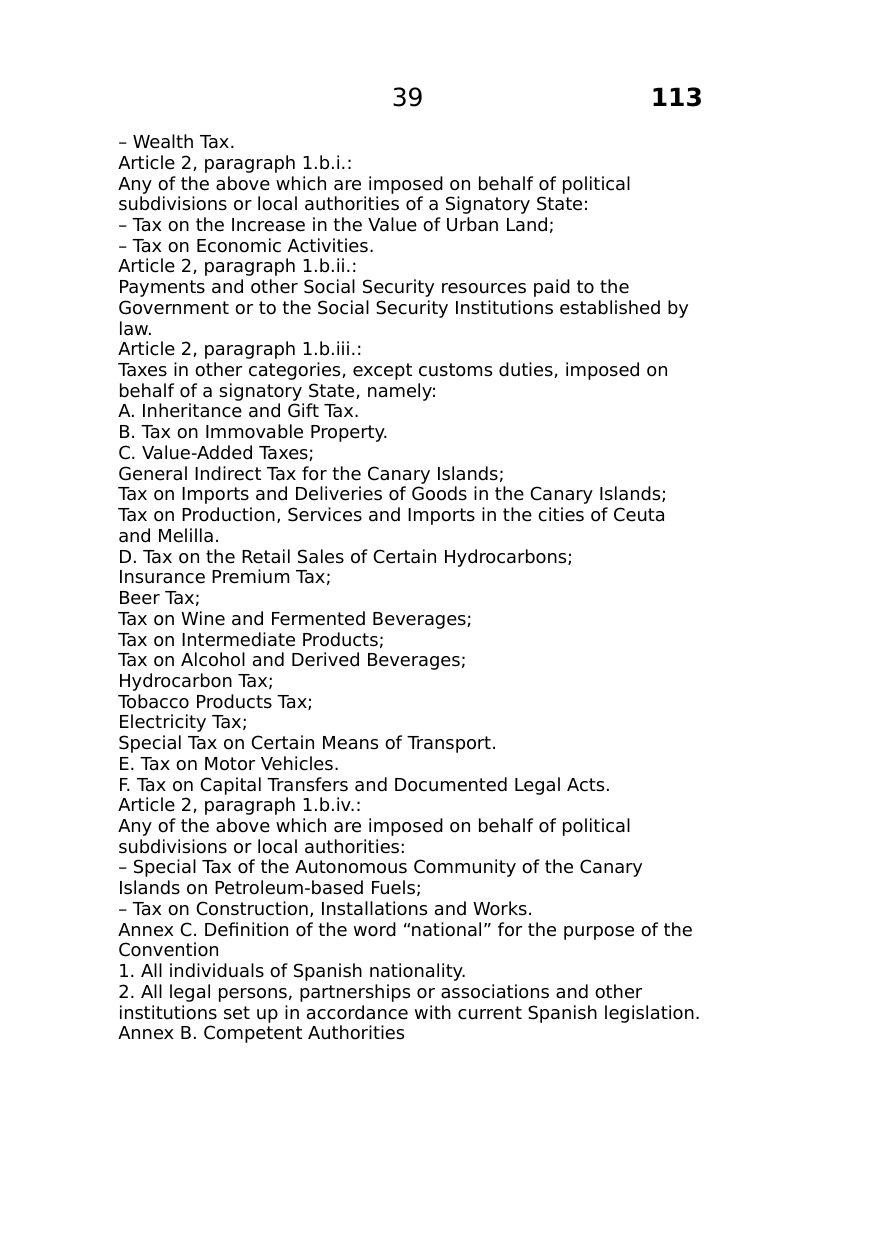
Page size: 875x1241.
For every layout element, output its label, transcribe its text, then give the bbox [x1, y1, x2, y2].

text Tax on Wine and Fermented Beverages; [118, 609, 703, 629]
text Special Tax on Certain Means of Transport. [118, 733, 703, 754]
text Tax on Alcohol and Derived Beverages; [118, 650, 703, 671]
text D. Tax on the Retail Sales of Certain Hydrocarbons; [118, 546, 703, 567]
text C. Value-Added Taxes; [118, 443, 703, 463]
text Payments and other Social Security resources paid to the Government or to the Social Security Institutions established by law. [118, 277, 703, 339]
text Tobacco Products Tax; [118, 692, 703, 712]
text Insurance Premium Tax; [118, 567, 703, 588]
text F. Tax on Capital Transfers and Documented Legal Acts. [118, 774, 703, 795]
text – Tax on Economic Activities. [118, 236, 703, 256]
text – Wealth Tax. [118, 132, 703, 153]
text 2. All legal persons, partnerships or associations and other institutions set up in accordance with current Spanish legislation. [118, 982, 703, 1023]
text Article 2, paragraph 1.b.iv.: [118, 795, 703, 816]
text Any of the above which are imposed on behalf of political subdivisions or local authorities of a Signatory State: [118, 173, 703, 215]
text General Indirect Tax for the Canary Islands; [118, 463, 703, 484]
text – Tax on the Increase in the Value of Urban Land; [118, 215, 703, 236]
text Taxes in other categories, except customs duties, imposed on behalf of a signatory State, namely: [118, 360, 703, 401]
text 1. All individuals of Spanish nationality. [118, 961, 703, 982]
text Tax on Production, Services and Imports in the cities of Ceuta and Melilla. [118, 505, 703, 546]
text Annex B. Competent Authorities [118, 1023, 703, 1044]
text Hydrocarbon Tax; [118, 671, 703, 692]
text Article 2, paragraph 1.b.i.: [118, 153, 703, 173]
text Annex C. Definition of the word “national” for the purpose of the Convention [118, 919, 703, 961]
text Tax on Imports and Deliveries of Goods in the Canary Islands; [118, 484, 703, 505]
text – Special Tax of the Autonomous Community of the Canary Islands on Petroleum-based Fuels; [118, 857, 703, 899]
text Tax on Intermediate Products; [118, 629, 703, 650]
text Any of the above which are imposed on behalf of political subdivisions or local authorities: [118, 816, 703, 857]
text Article 2, paragraph 1.b.iii.: [118, 339, 703, 360]
text B. Tax on Immovable Property. [118, 422, 703, 443]
text Electricity Tax; [118, 712, 703, 733]
text Beer Tax; [118, 588, 703, 609]
text A. Inheritance and Gift Tax. [118, 401, 703, 422]
text Article 2, paragraph 1.b.ii.: [118, 256, 703, 277]
text E. Tax on Motor Vehicles. [118, 754, 703, 774]
text – Tax on Construction, Installations and Works. [118, 899, 703, 919]
